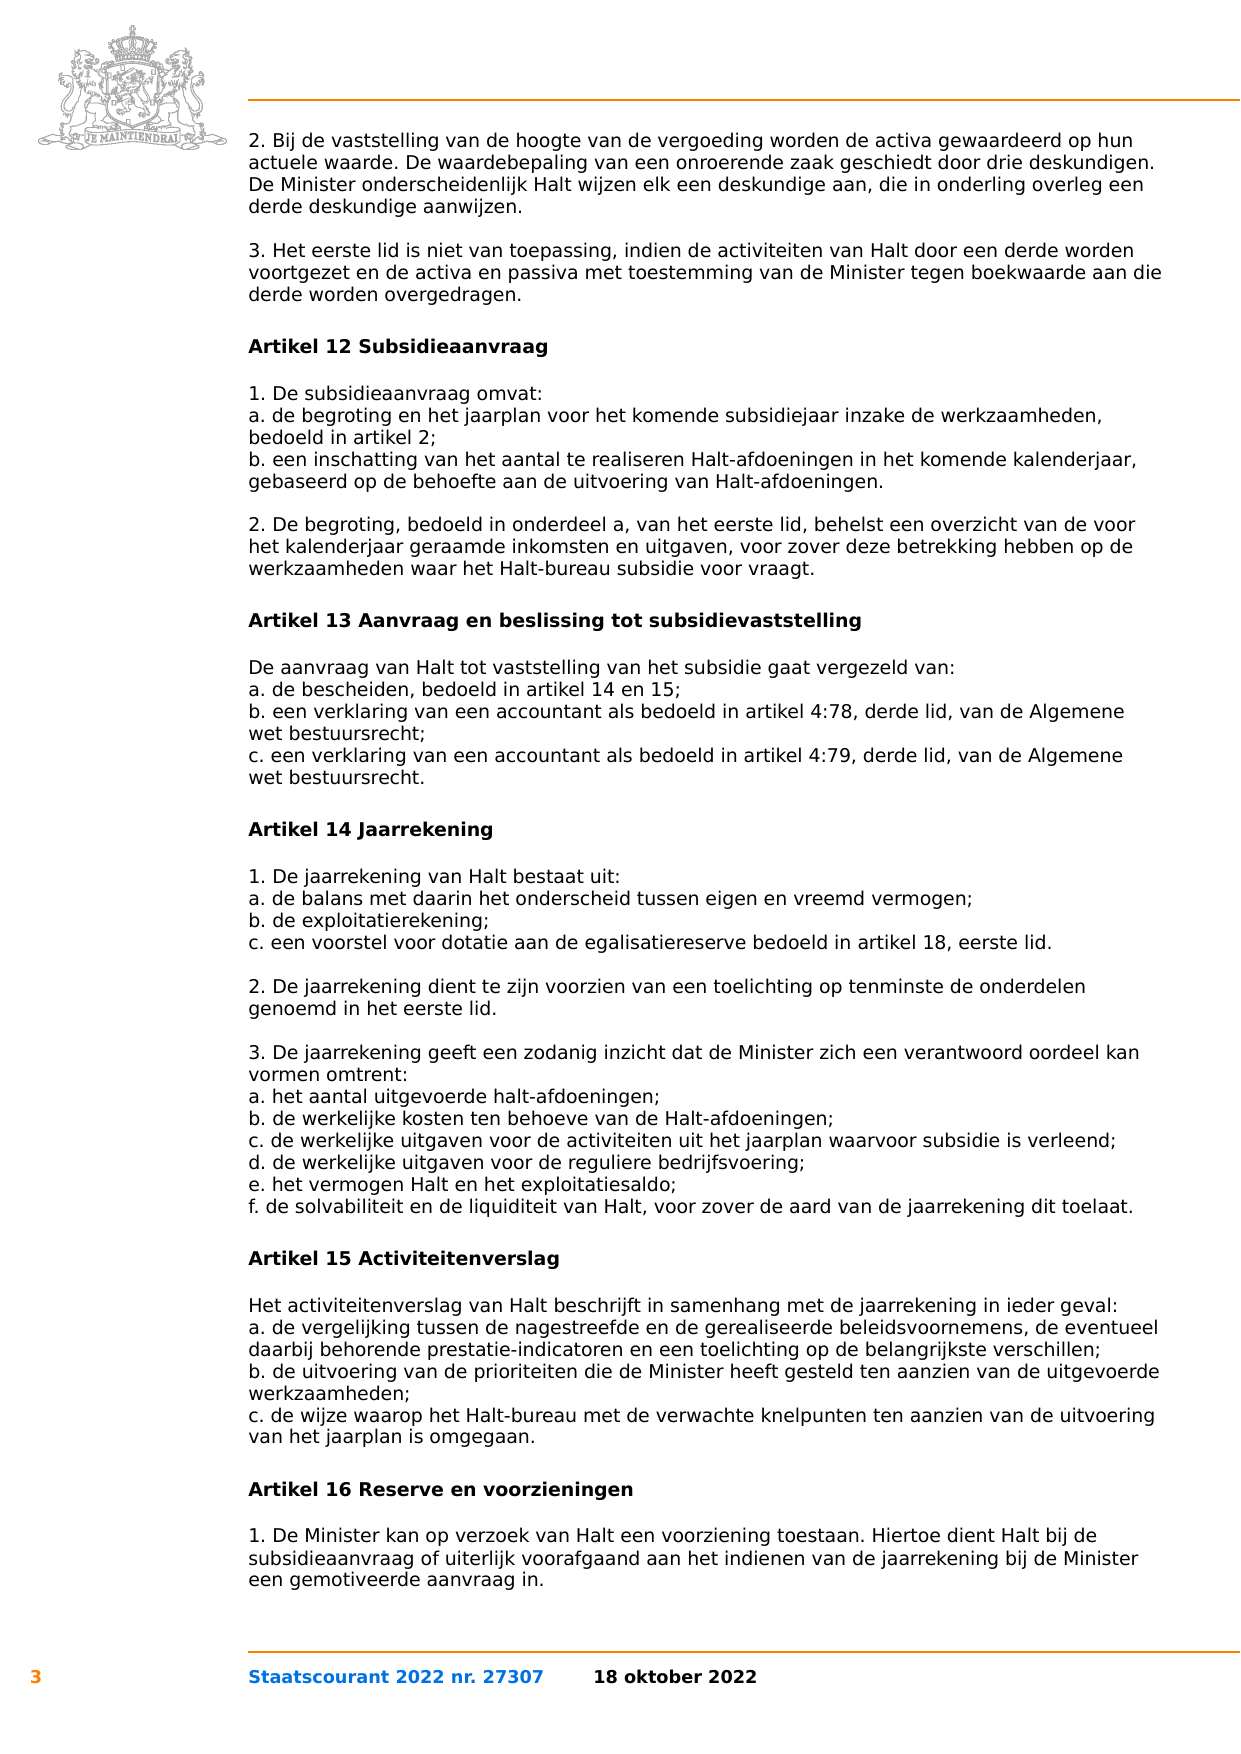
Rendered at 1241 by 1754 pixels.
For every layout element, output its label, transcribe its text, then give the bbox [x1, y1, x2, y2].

subtitle Artikel 16 Reserve en voorzieningen [248, 1478, 1163, 1500]
text b. de exploitatierekening; [248, 910, 1163, 932]
text a. de begroting en het jaarplan voor het komende subsidiejaar inzake de werkzaamheden, bedoeld in artikel 2; [248, 404, 1163, 448]
text 1. De Minister kan op verzoek van Halt een voorziening toestaan. Hiertoe dient Halt bij de subsidieaanvraag of uiterlijk voorafgaand aan het indienen van de jaarrekening bij de Minister een gemotiveerde aanvraag in. [248, 1525, 1163, 1591]
text b. de werkelijke kosten ten behoeve van de Halt-afdoeningen; [248, 1108, 1163, 1130]
subtitle Artikel 14 Jaarrekening [248, 819, 1163, 841]
text d. de werkelijke uitgaven voor de reguliere bedrijfsvoering; [248, 1152, 1163, 1174]
text a. de vergelijking tussen de nagestreefde en de gerealiseerde beleidsvoornemens, de eventueel daarbij behorende prestatie-indicatoren en een toelichting op de belangrijkste verschillen; [248, 1317, 1163, 1361]
text a. het aantal uitgevoerde halt-afdoeningen; [248, 1086, 1163, 1108]
subtitle Artikel 15 Activiteitenverslag [248, 1248, 1163, 1269]
text 2. De jaarrekening dient te zijn voorzien van een toelichting op tenminste de onderdelen genoemd in het eerste lid. [248, 976, 1163, 1020]
text 3. De jaarrekening geeft een zodanig inzicht dat de Minister zich een verantwoord oordeel kan vormen omtrent: [248, 1042, 1163, 1086]
text c. de werkelijke uitgaven voor de activiteiten uit het jaarplan waarvoor subsidie is verleend; [248, 1130, 1163, 1152]
text e. het vermogen Halt en het exploitatiesaldo; [248, 1174, 1163, 1196]
text 2. De begroting, bedoeld in onderdeel a, van het eerste lid, behelst een overzicht van de voor het kalenderjaar geraamde inkomsten en uitgaven, voor zover deze betrekking hebben op de werkzaamheden waar het Halt-bureau subsidie voor vraagt. [248, 514, 1163, 580]
picture [38, 25, 227, 150]
text c. de wijze waarop het Halt-bureau met de verwachte knelpunten ten aanzien van de uitvoering van het jaarplan is omgegaan. [248, 1404, 1163, 1448]
text a. de balans met daarin het onderscheid tussen eigen en vreemd vermogen; [248, 888, 1163, 910]
text b. een verklaring van een accountant als bedoeld in artikel 4:78, derde lid, van de Algemene wet bestuursrecht; [248, 701, 1163, 745]
text b. de uitvoering van de prioriteiten die de Minister heeft gesteld ten aanzien van de uitgevoerde werkzaamheden; [248, 1361, 1163, 1404]
text f. de solvabiliteit en de liquiditeit van Halt, voor zover de aard van de jaarrekening dit toelaat. [248, 1196, 1163, 1218]
text 2. Bij de vaststelling van de hoogte van de vergoeding worden de activa gewaardeerd op hun actuele waarde. De waardebepaling van een onroerende zaak geschiedt door drie deskundigen. De Minister onderscheidenlijk Halt wijzen elk een deskundige aan, die in onderling overleg een derde deskundige aanwijzen. [248, 130, 1163, 218]
text 1. De subsidieaanvraag omvat: [248, 383, 1163, 404]
text Het activiteitenverslag van Halt beschrijft in samenhang met de jaarrekening in ieder geval: [248, 1294, 1163, 1317]
subtitle Artikel 13 Aanvraag en beslissing tot subsidievaststelling [248, 610, 1163, 632]
subtitle Artikel 12 Subsidieaanvraag [248, 336, 1163, 358]
text 1. De jaarrekening van Halt bestaat uit: [248, 866, 1163, 888]
text c. een verklaring van een accountant als bedoeld in artikel 4:79, derde lid, van de Algemene wet bestuursrecht. [248, 745, 1163, 789]
text De aanvraag van Halt tot vaststelling van het subsidie gaat vergezeld van: [248, 657, 1163, 679]
text c. een voorstel voor dotatie aan de egalisatiereserve bedoeld in artikel 18, eerste lid. [248, 932, 1163, 954]
text 3. Het eerste lid is niet van toepassing, indien de activiteiten van Halt door een derde worden voortgezet en de activa en passiva met toestemming van de Minister tegen boekwaarde aan die derde worden overgedragen. [248, 240, 1163, 306]
text b. een inschatting van het aantal te realiseren Halt-afdoeningen in het komende kalenderjaar, gebaseerd op de behoefte aan de uitvoering van Halt-afdoeningen. [248, 448, 1163, 492]
text a. de bescheiden, bedoeld in artikel 14 en 15; [248, 679, 1163, 701]
